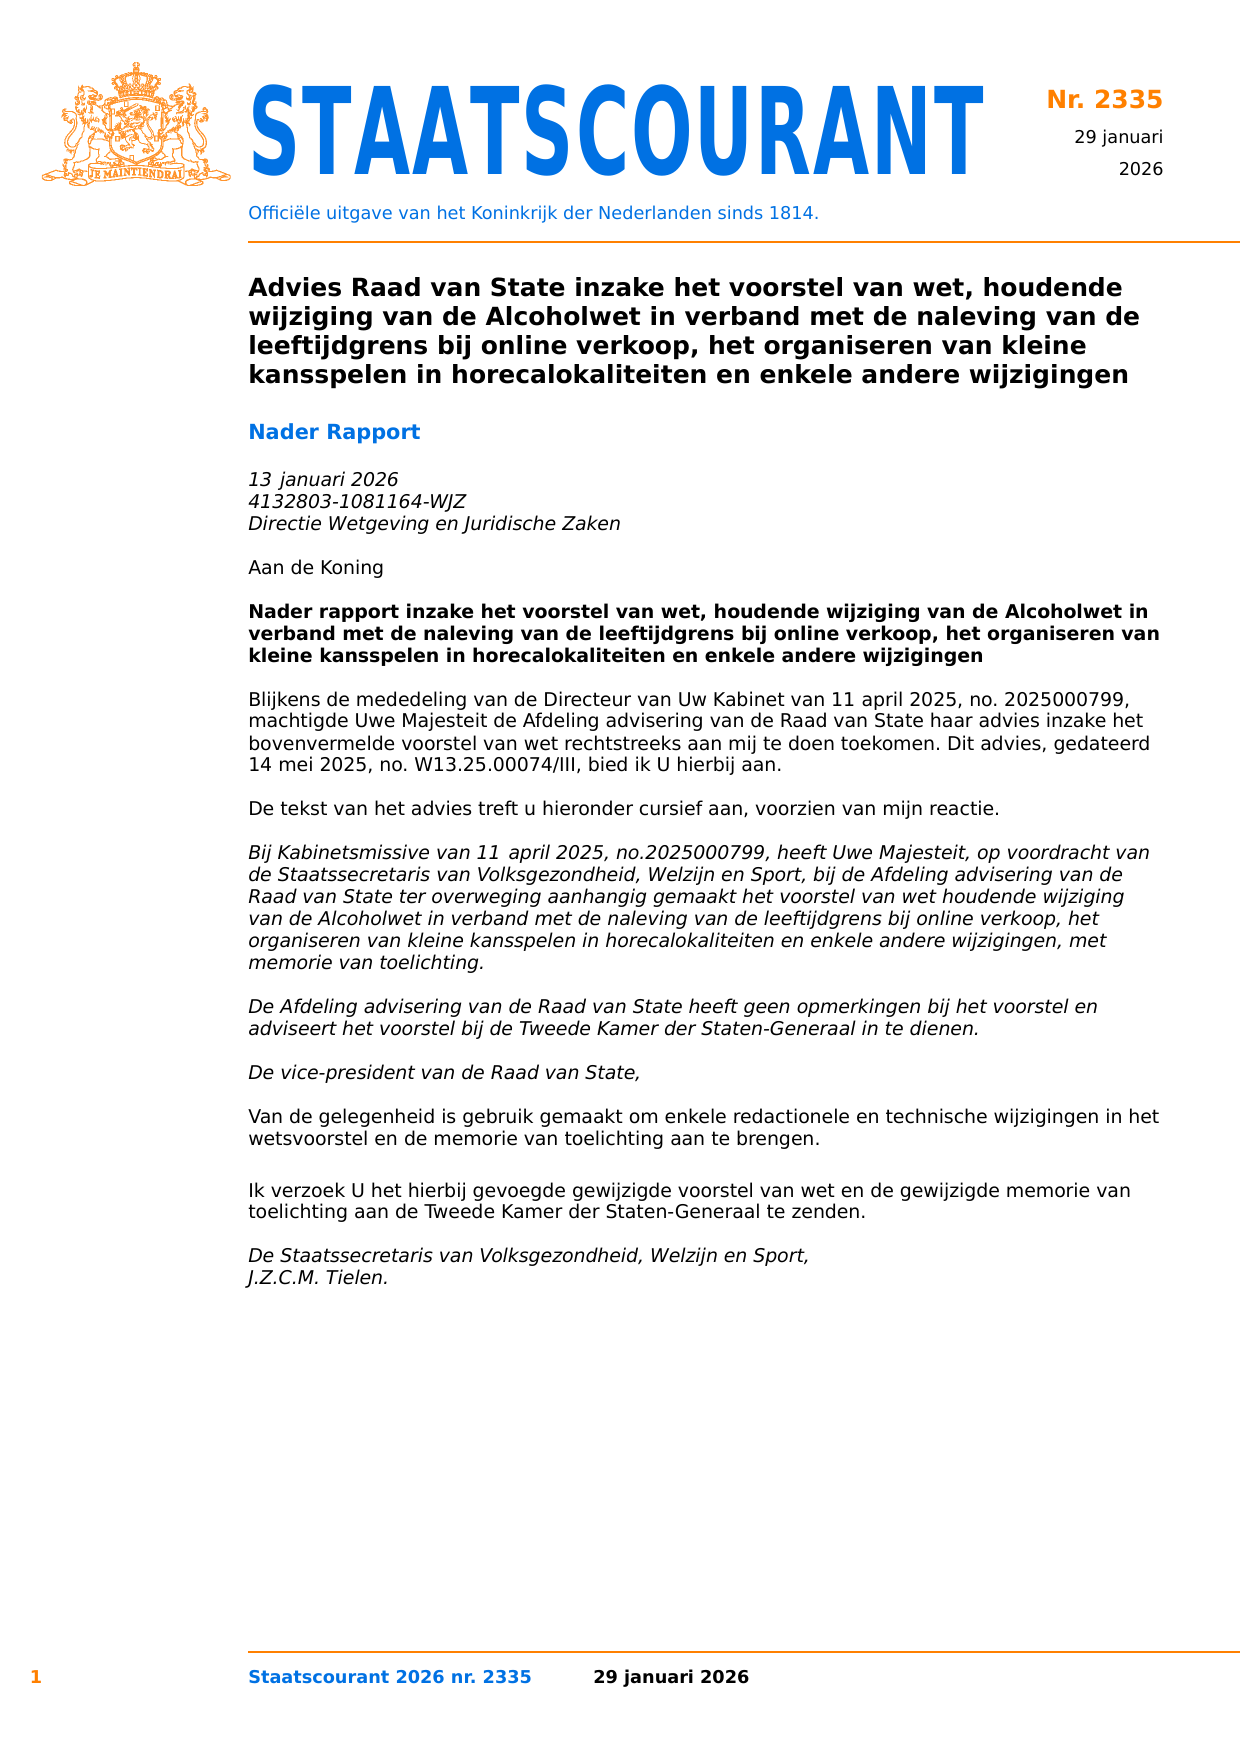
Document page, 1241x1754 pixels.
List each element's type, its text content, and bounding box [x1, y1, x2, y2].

table_header STAATSCOURANT [248, 62, 998, 203]
text De tekst van het advies treft u hieronder cursief aan, voorzien van mijn reactie. [248, 798, 1163, 820]
text 4132803-1081164-WJZ [248, 491, 1163, 513]
subtitle Advies Raad van State inzake het voorstel van wet, houdende wijziging van de Alcoholwet in verband met de naleving van de leeftijdgrens bij online verkoop, het organiseren van kleine kansspelen in horecalokaliteiten en enkele andere wijzigingen [248, 273, 1163, 390]
table_cell 29 januari [998, 121, 1240, 153]
text De vice-president van de Raad van State, [248, 1062, 1163, 1084]
text De Staatssecretaris van Volksgezondheid, Welzijn en Sport, J.Z.C.M. Tielen. [248, 1245, 1163, 1289]
table_header Nr. 2335 [998, 62, 1240, 121]
text Nader rapport inzake het voorstel van wet, houdende wijziging van de Alcoholwet in verband met de naleving van de leeftijdgrens bij online verkoop, het organiseren van kleine kansspelen in horecalokaliteiten en enkele andere wijzigingen [248, 601, 1163, 667]
text Bij Kabinetsmissive van 11 april 2025, no.2025000799, heeft Uwe Majesteit, op voordracht van de Staatssecretaris van Volksgezondheid, Welzijn en Sport, bij de Afdeling advisering van de Raad van State ter overweging aanhangig gemaakt het voorstel van wet houdende wijziging van de Alcoholwet in verband met de naleving van de leeftijdgrens bij online verkoop, het organiseren van kleine kansspelen in horecalokaliteiten en enkele andere wijzigingen, met memorie van toelichting. [248, 842, 1163, 974]
text Ik verzoek U het hierbij gevoegde gewijzigde voorstel van wet en de gewijzigde memorie van toelichting aan de Tweede Kamer der Staten-Generaal te zenden. [248, 1179, 1163, 1223]
text Directie Wetgeving en Juridische Zaken [248, 513, 1163, 535]
table_header [25, 62, 248, 241]
table_cell 2026 [998, 153, 1240, 203]
table_cell Officiële uitgave van het Koninkrijk der Nederlanden sinds 1814. [248, 203, 1240, 241]
text Blijkens de mededeling van de Directeur van Uw Kabinet van 11 april 2025, no. 2025000799, machtigde Uwe Majesteit de Afdeling advisering van de Raad van State haar advies inzake het bovenvermelde voorstel van wet rechtstreeks aan mij te doen toekomen. Dit advies, gedateerd 14 mei 2025, no. W13.25.00074/III, bied ik U hierbij aan. [248, 688, 1163, 776]
text 13 januari 2026 [248, 469, 1163, 491]
text Van de gelegenheid is gebruik gemaakt om enkele redactionele en technische wijzigingen in het wetsvoorstel en de memorie van toelichting aan te brengen. [248, 1106, 1163, 1149]
picture [41, 62, 231, 186]
text Aan de Koning [248, 557, 1163, 579]
subtitle Nader Rapport [248, 420, 1163, 444]
text De Afdeling advisering van de Raad van State heeft geen opmerkingen bij het voorstel en adviseert het voorstel bij de Tweede Kamer der Staten-Generaal in te dienen. [248, 996, 1163, 1040]
